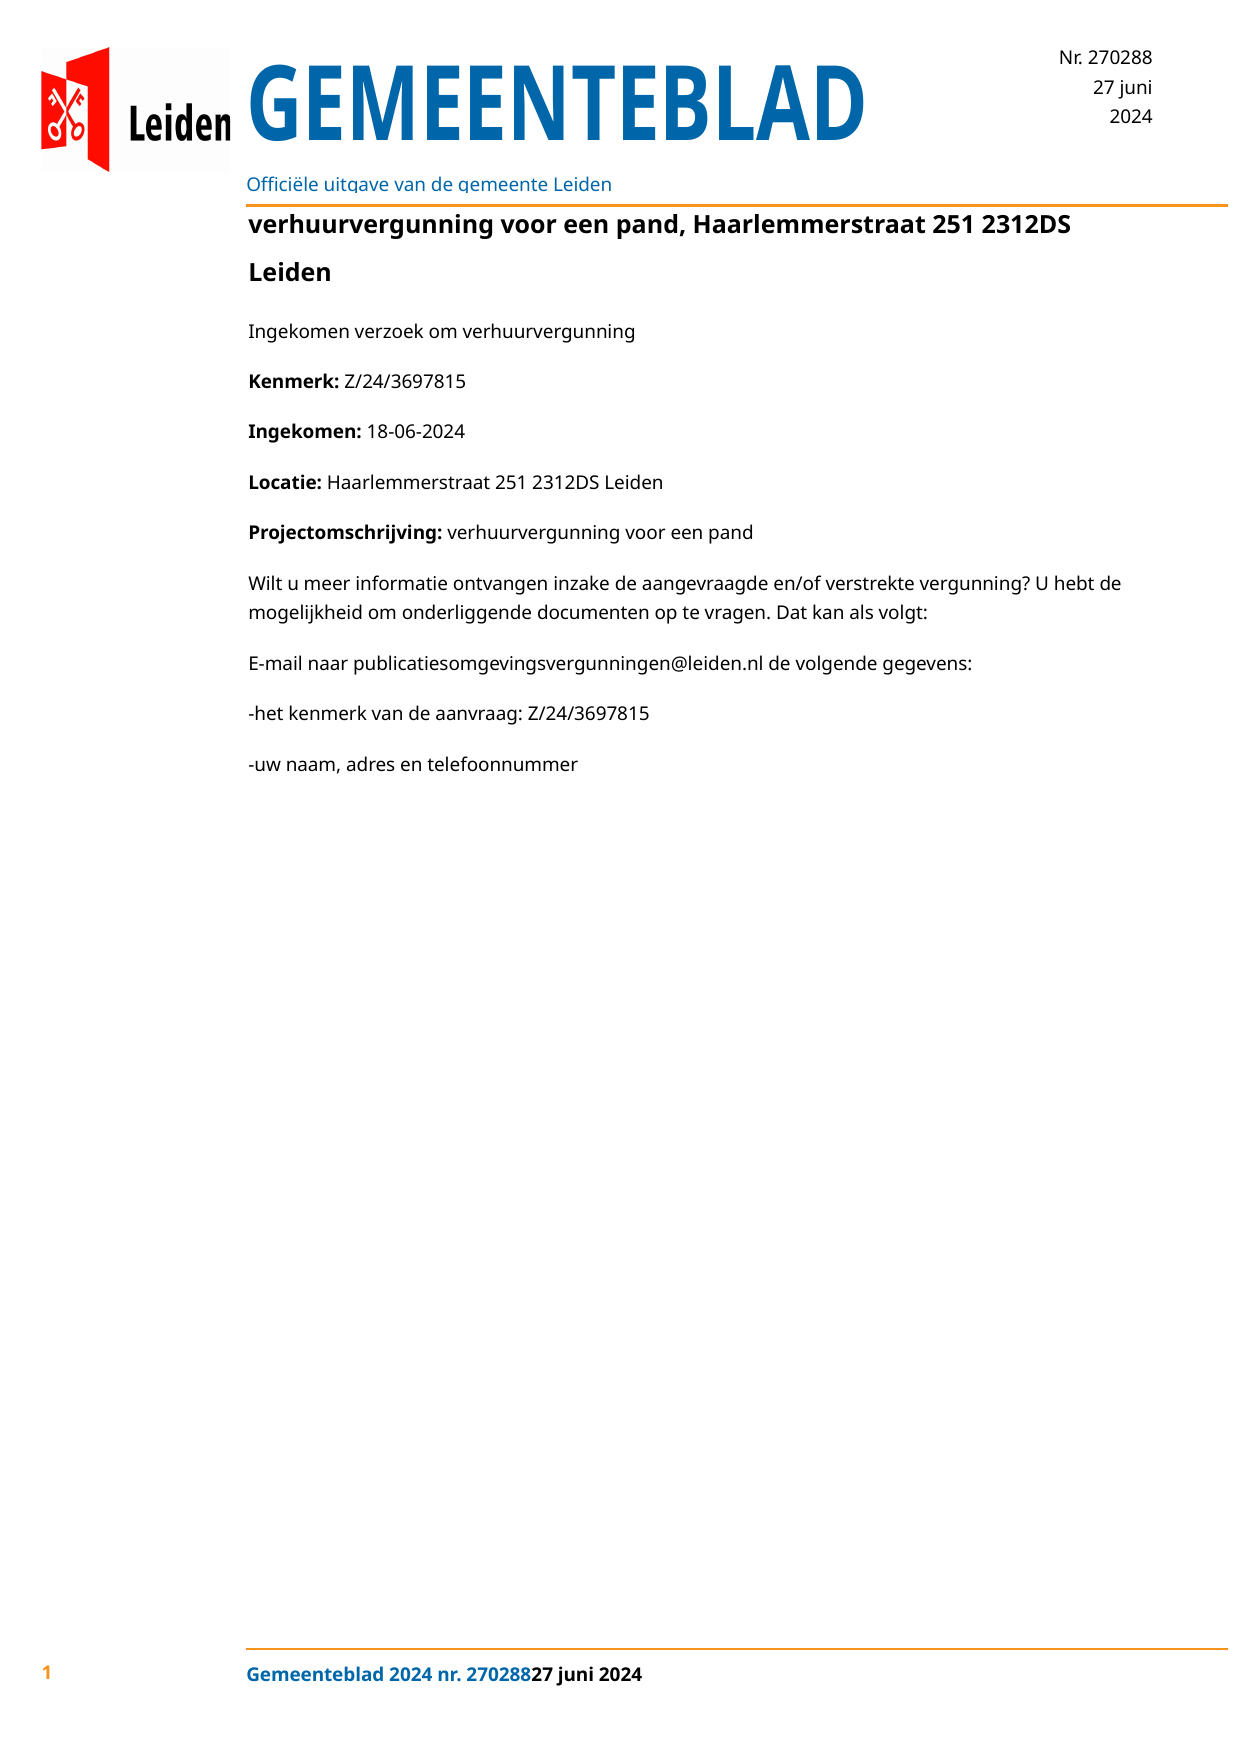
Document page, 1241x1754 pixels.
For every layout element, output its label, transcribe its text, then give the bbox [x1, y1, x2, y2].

text Wilt u meer informatie ontvangen inzake de aangevraagde en/of verstrekte vergunning? U hebt de mogelijkheid om onderliggende documenten op te vragen. Dat kan als volgt: [248, 570, 1152, 625]
text Ingekomen verzoek om verhuurvergunning [248, 318, 1152, 344]
text Kenmerk: Z/24/3697815 [248, 368, 1152, 394]
text E-mail naar publicatiesomgevingsvergunningen@leiden.nl de volgende gegevens: [248, 650, 1152, 676]
text -het kenmerk van de aanvraag: Z/24/3697815 [248, 700, 1152, 726]
text -uw naam, adres en telefoonnummer [248, 751, 1152, 777]
picture [41, 47, 231, 172]
text Projectomschrijving: verhuurvergunning voor een pand [248, 519, 1152, 545]
text verhuurvergunning voor een pand, Haarlemmerstraat 251 2312DS Leiden [248, 207, 1152, 288]
text Ingekomen: 18-06-2024 [248, 419, 1152, 444]
text Locatie: Haarlemmerstraat 251 2312DS Leiden [248, 469, 1152, 495]
